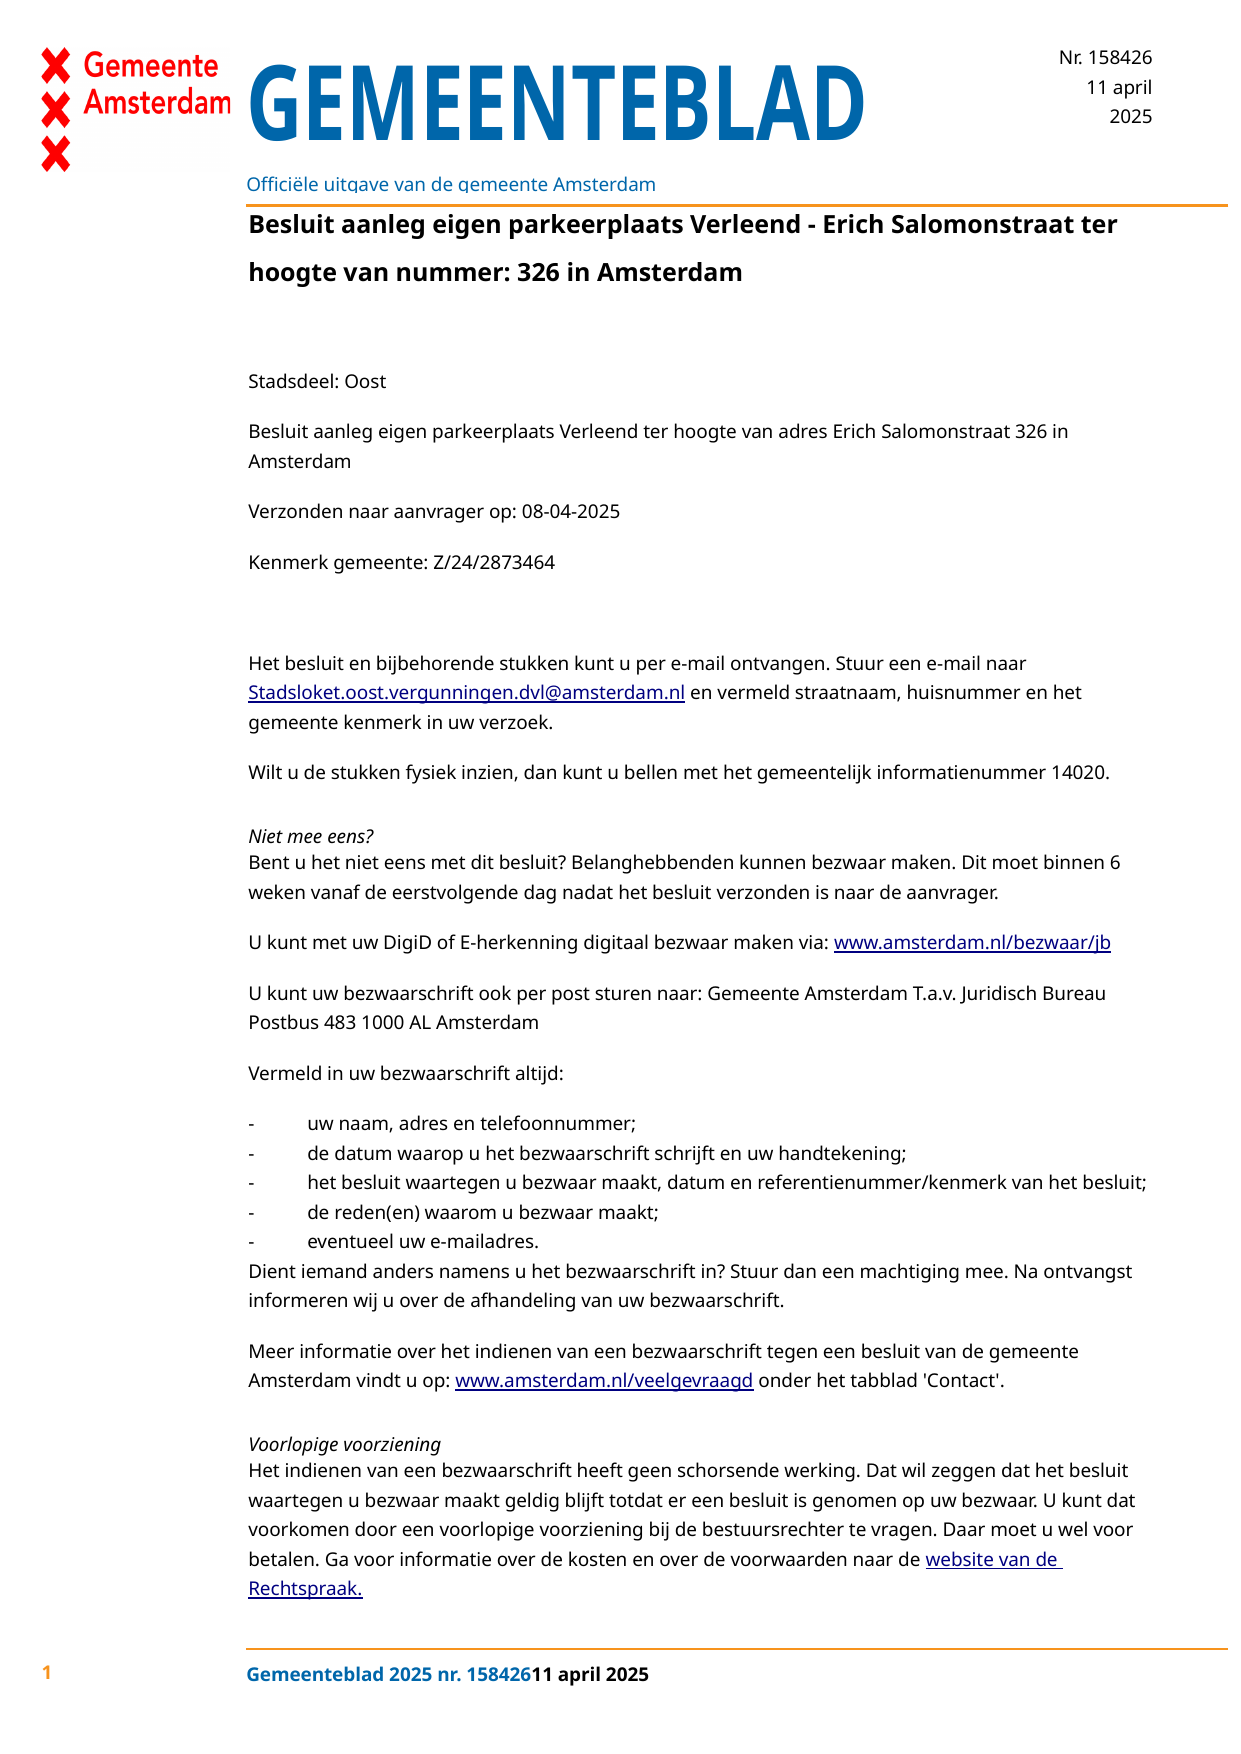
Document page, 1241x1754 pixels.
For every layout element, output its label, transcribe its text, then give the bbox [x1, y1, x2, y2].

text U kunt uw bezwaarschrift ook per post sturen naar: Gemeente Amsterdam T.a.v. Juridisch Bureau Postbus 483 1000 AL Amsterdam [248, 980, 1152, 1035]
picture [41, 47, 231, 172]
text Bent u het niet eens met dit besluit? Belanghebbenden kunnen bezwaar maken. Dit moet binnen 6 weken vanaf de eerstvolgende dag nadat het besluit verzonden is naar de aanvrager. [248, 849, 1152, 904]
list de datum waarop u het bezwaarschrift schrijft en uw handtekening; [248, 1140, 1152, 1165]
text Besluit aanleg eigen parkeerplaats Verleend ter hoogte van adres Erich Salomonstraat 326 in Amsterdam [248, 419, 1152, 474]
list de reden(en) waarom u bezwaar maakt; [248, 1199, 1152, 1224]
text Stadsdeel: Oost [248, 368, 1152, 394]
list eventueel uw e-mailadres. [248, 1228, 1152, 1254]
text Meer informatie over het indienen van een bezwaarschrift tegen een besluit van de gemeente Amsterdam vindt u op: www.amsterdam.nl/veelgevraagd onder het tabblad 'Contact'. [248, 1338, 1152, 1393]
text U kunt met uw DigiD of E-herkenning digitaal bezwaar maken via: www.amsterdam.nl/bezwaar/jb [248, 929, 1152, 955]
list uw naam, adres en telefoonnummer; [248, 1110, 1152, 1136]
text Voorlopige voorziening [248, 1432, 1152, 1457]
text Het besluit en bijbehorende stukken kunt u per e-mail ontvangen. Stuur een e-mail naar Stadsloket.oost.vergunningen.dvl@amsterdam.nl en vermeld straatnaam, huisnummer en het gemeente kenmerk in uw verzoek. [248, 650, 1152, 735]
text Dient iemand anders namens u het bezwaarschrift in? Stuur dan een machtiging mee. Na ontvangst informeren wij u over de afhandeling van uw bezwaarschrift. [248, 1258, 1152, 1313]
text Besluit aanleg eigen parkeerplaats Verleend - Erich Salomonstraat ter hoogte van nummer: 326 in Amsterdam [248, 207, 1152, 288]
text Niet mee eens? [248, 823, 1152, 849]
text Vermeld in uw bezwaarschrift altijd: [248, 1060, 1152, 1085]
text Verzonden naar aanvrager op: 08-04-2025 [248, 499, 1152, 524]
text Kenmerk gemeente: Z/24/2873464 [248, 549, 1152, 575]
list het besluit waartegen u bezwaar maakt, datum en referentienummer/kenmerk van het besluit; [248, 1169, 1152, 1195]
text Wilt u de stukken fysiek inzien, dan kunt u bellen met het gemeentelijk informatienummer 14020. [248, 759, 1152, 785]
text Het indienen van een bezwaarschrift heeft geen schorsende werking. Dat wil zeggen dat het besluit waartegen u bezwaar maakt geldig blijft totdat er een besluit is genomen op uw bezwaar. U kunt dat voorkomen door een voorlopige voorziening bij de bestuursrechter te vragen. Daar moet u wel voor betalen. Ga voor informatie over de kosten en over de voorwaarden naar de website van de Rechtspraak. [248, 1457, 1152, 1601]
